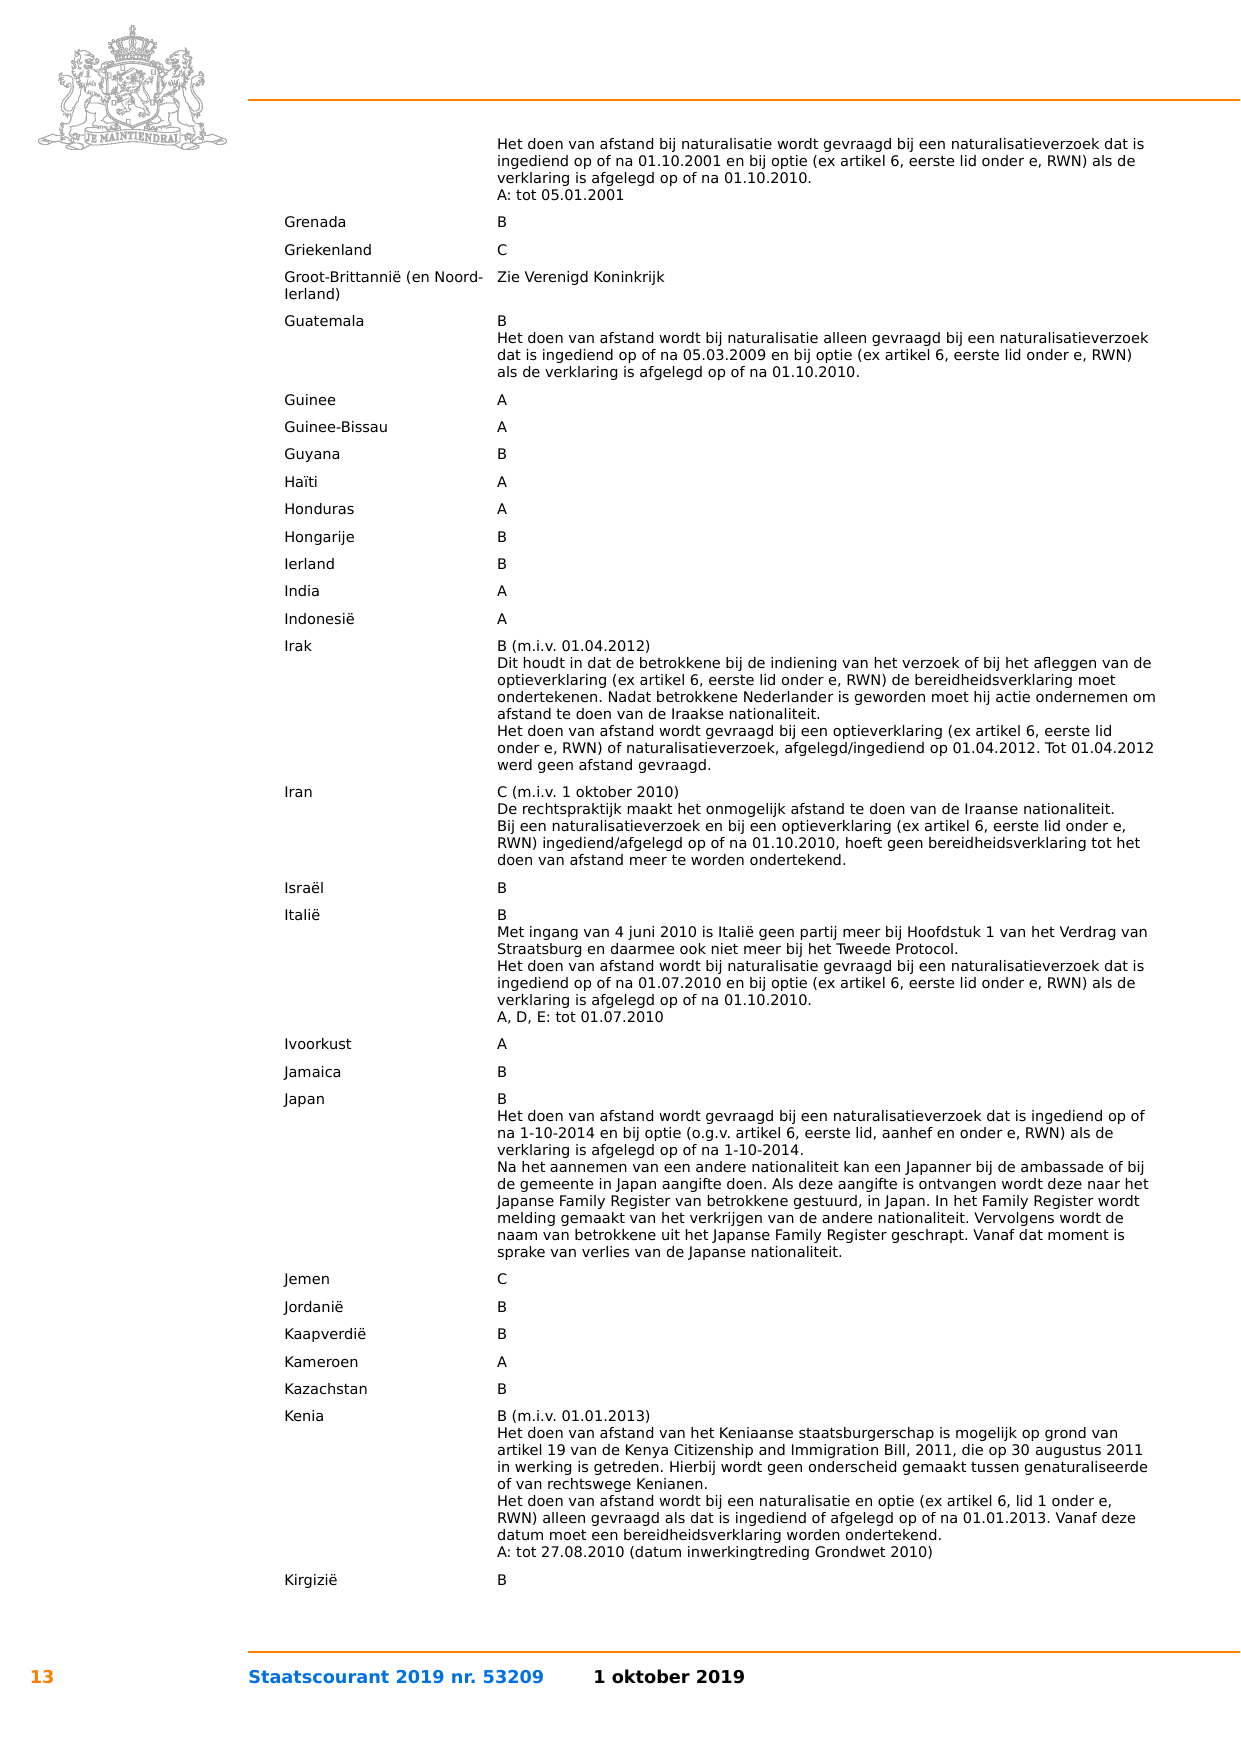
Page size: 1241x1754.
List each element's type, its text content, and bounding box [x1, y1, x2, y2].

table_cell A [491, 579, 1163, 605]
table_cell [279, 131, 490, 208]
picture [38, 25, 227, 150]
table_cell Guinee-Bissau [279, 414, 490, 441]
table_cell A [491, 387, 1163, 413]
table_cell Jemen [279, 1267, 490, 1293]
table_cell Zie Verenigd Koninkrijk [491, 264, 1163, 307]
table_cell A [491, 1349, 1163, 1375]
table_cell Kazachstan [279, 1376, 490, 1402]
table_cell B [491, 875, 1163, 901]
table_cell B [491, 551, 1163, 577]
table_cell India [279, 579, 490, 605]
table_cell Kaapverdië [279, 1321, 490, 1348]
table_cell Ierland [279, 551, 490, 577]
table_cell Guatemala [279, 309, 490, 386]
table_cell Kameroen [279, 1349, 490, 1375]
table_cell B [491, 1376, 1163, 1402]
table_cell Groot-Brittannië (en Noord-Ierland) [279, 264, 490, 307]
table_cell Japan [279, 1086, 490, 1266]
table_cell Iran [279, 780, 490, 874]
table_cell B [491, 1294, 1163, 1320]
table_cell B [491, 209, 1163, 236]
table_cell Guyana [279, 442, 490, 468]
table_cell B (m.i.v. 01.01.2013) Het doen van afstand van het Keniaanse staatsburgerschap is mogelijk op grond van artikel 19 van de Kenya Citizenship and Immigration Bill, 2011, die op 30 augustus 2011 in werking is getreden. Hierbij wordt geen onderscheid gemaakt tussen genaturaliseerde of van rechtswege Kenianen. Het doen van afstand wordt bij een naturalisatie en optie (ex artikel 6, lid 1 onder e, RWN) alleen gevraagd als dat is ingediend of afgelegd op of na 01.01.2013. Vanaf deze datum moet een bereidheidsverklaring worden ondertekend. A: tot 27.08.2010 (datum inwerkingtreding Grondwet 2010) [491, 1404, 1163, 1566]
table_cell Guinee [279, 387, 490, 413]
table_cell Italië [279, 902, 490, 1031]
table_cell Indonesië [279, 606, 490, 632]
table_cell B [491, 1321, 1163, 1348]
table_cell Jamaica [279, 1059, 490, 1085]
table_cell Grenada [279, 209, 490, 236]
table_cell A [491, 496, 1163, 523]
table_cell B Het doen van afstand wordt bij naturalisatie alleen gevraagd bij een naturalisatieverzoek dat is ingediend op of na 05.03.2009 en bij optie (ex artikel 6, eerste lid onder e, RWN) als de verklaring is afgelegd op of na 01.10.2010. [491, 309, 1163, 386]
table_cell A [491, 1032, 1163, 1058]
table_cell B [491, 524, 1163, 550]
table_cell B (m.i.v. 01.04.2012) Dit houdt in dat de betrokkene bij de indiening van het verzoek of bij het afleggen van de optieverklaring (ex artikel 6, eerste lid onder e, RWN) de bereidheidsverklaring moet ondertekenen. Nadat betrokkene Nederlander is geworden moet hij actie ondernemen om afstand te doen van de Iraakse nationaliteit. Het doen van afstand wordt gevraagd bij een optieverklaring (ex artikel 6, eerste lid onder e, RWN) of naturalisatieverzoek, afgelegd/ingediend op 01.04.2012. Tot 01.04.2012 werd geen afstand gevraagd. [491, 633, 1163, 778]
table_cell A [491, 469, 1163, 495]
table_cell Israël [279, 875, 490, 901]
table_cell Honduras [279, 496, 490, 523]
table_cell B Het doen van afstand wordt gevraagd bij een naturalisatieverzoek dat is ingediend op of na 1-10-2014 en bij optie (o.g.v. artikel 6, eerste lid, aanhef en onder e, RWN) als de verklaring is afgelegd op of na 1-10-2014. Na het aannemen van een andere nationaliteit kan een Japanner bij de ambassade of bij de gemeente in Japan aangifte doen. Als deze aangifte is ontvangen wordt deze naar het Japanse Family Register van betrokkene gestuurd, in Japan. In het Family Register wordt melding gemaakt van het verkrijgen van de andere nationaliteit. Vervolgens wordt de naam van betrokkene uit het Japanse Family Register geschrapt. Vanaf dat moment is sprake van verlies van de Japanse nationaliteit. [491, 1086, 1163, 1266]
table_cell C [491, 1267, 1163, 1293]
table_cell Ivoorkust [279, 1032, 490, 1058]
table_cell Jordanië [279, 1294, 490, 1320]
table_cell C (m.i.v. 1 oktober 2010) De rechtspraktijk maakt het onmogelijk afstand te doen van de Iraanse nationaliteit. Bij een naturalisatieverzoek en bij een optieverklaring (ex artikel 6, eerste lid onder e, RWN) ingediend/afgelegd op of na 01.10.2010, hoeft geen bereidheidsverklaring tot het doen van afstand meer te worden ondertekend. [491, 780, 1163, 874]
table_cell B [491, 1567, 1163, 1593]
table_cell Het doen van afstand bij naturalisatie wordt gevraagd bij een naturalisatieverzoek dat is ingediend op of na 01.10.2001 en bij optie (ex artikel 6, eerste lid onder e, RWN) als de verklaring is afgelegd op of na 01.10.2010. A: tot 05.01.2001 [491, 131, 1163, 208]
table_cell B Met ingang van 4 juni 2010 is Italië geen partij meer bij Hoofdstuk 1 van het Verdrag van Straatsburg en daarmee ook niet meer bij het Tweede Protocol. Het doen van afstand wordt bij naturalisatie gevraagd bij een naturalisatieverzoek dat is ingediend op of na 01.07.2010 en bij optie (ex artikel 6, eerste lid onder e, RWN) als de verklaring is afgelegd op of na 01.10.2010. A, D, E: tot 01.07.2010 [491, 902, 1163, 1031]
table_cell Hongarije [279, 524, 490, 550]
table_cell Kirgizië [279, 1567, 490, 1593]
table_cell Irak [279, 633, 490, 778]
table_cell Kenia [279, 1404, 490, 1566]
table_cell B [491, 442, 1163, 468]
table_cell C [491, 237, 1163, 263]
table_cell B [491, 1059, 1163, 1085]
table_cell Haïti [279, 469, 490, 495]
table_cell A [491, 414, 1163, 441]
table_cell A [491, 606, 1163, 632]
table_cell Griekenland [279, 237, 490, 263]
